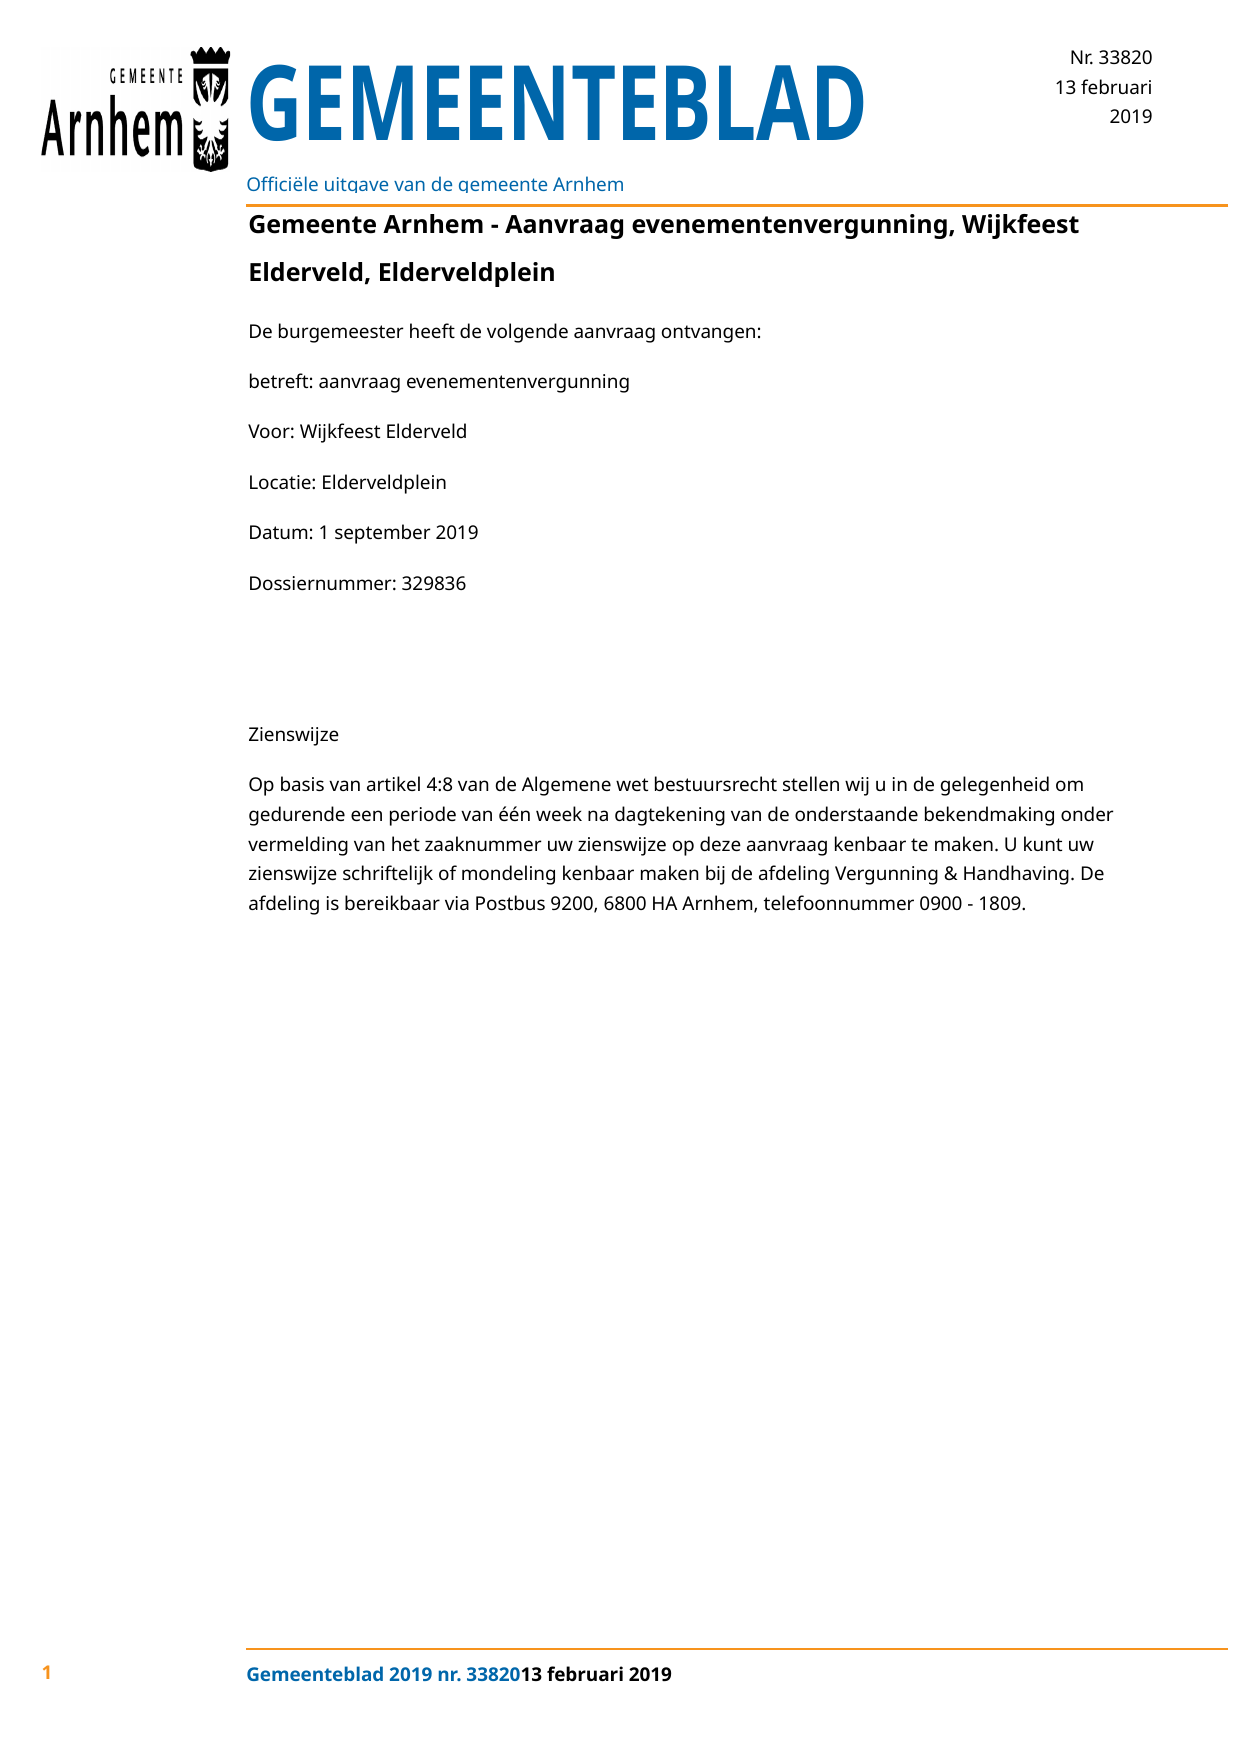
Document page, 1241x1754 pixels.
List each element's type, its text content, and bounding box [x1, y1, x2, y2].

text Op basis van artikel 4:8 van de Algemene wet bestuursrecht stellen wij u in de gelegenheid om gedurende een periode van één week na dagtekening van de onderstaande bekendmaking onder vermelding van het zaaknummer uw zienswijze op deze aanvraag kenbaar te maken. U kunt uw zienswijze schriftelijk of mondeling kenbaar maken bij de afdeling Vergunning & Handhaving. De afdeling is bereikbaar via Postbus 9200, 6800 HA Arnhem, telefoonnummer 0900 - 1809. [248, 772, 1152, 916]
text De burgemeester heeft de volgende aanvraag ontvangen: [248, 318, 1152, 344]
picture [41, 47, 231, 172]
text betreft: aanvraag evenementenvergunning [248, 368, 1152, 394]
text Locatie: Elderveldplein [248, 469, 1152, 495]
text Zienswijze [248, 721, 1152, 747]
text Voor: Wijkfeest Elderveld [248, 419, 1152, 444]
text Dossiernummer: 329836 [248, 570, 1152, 596]
text Datum: 1 september 2019 [248, 519, 1152, 545]
text Gemeente Arnhem - Aanvraag evenementenvergunning, Wijkfeest Elderveld, Elderveldplein [248, 207, 1152, 288]
